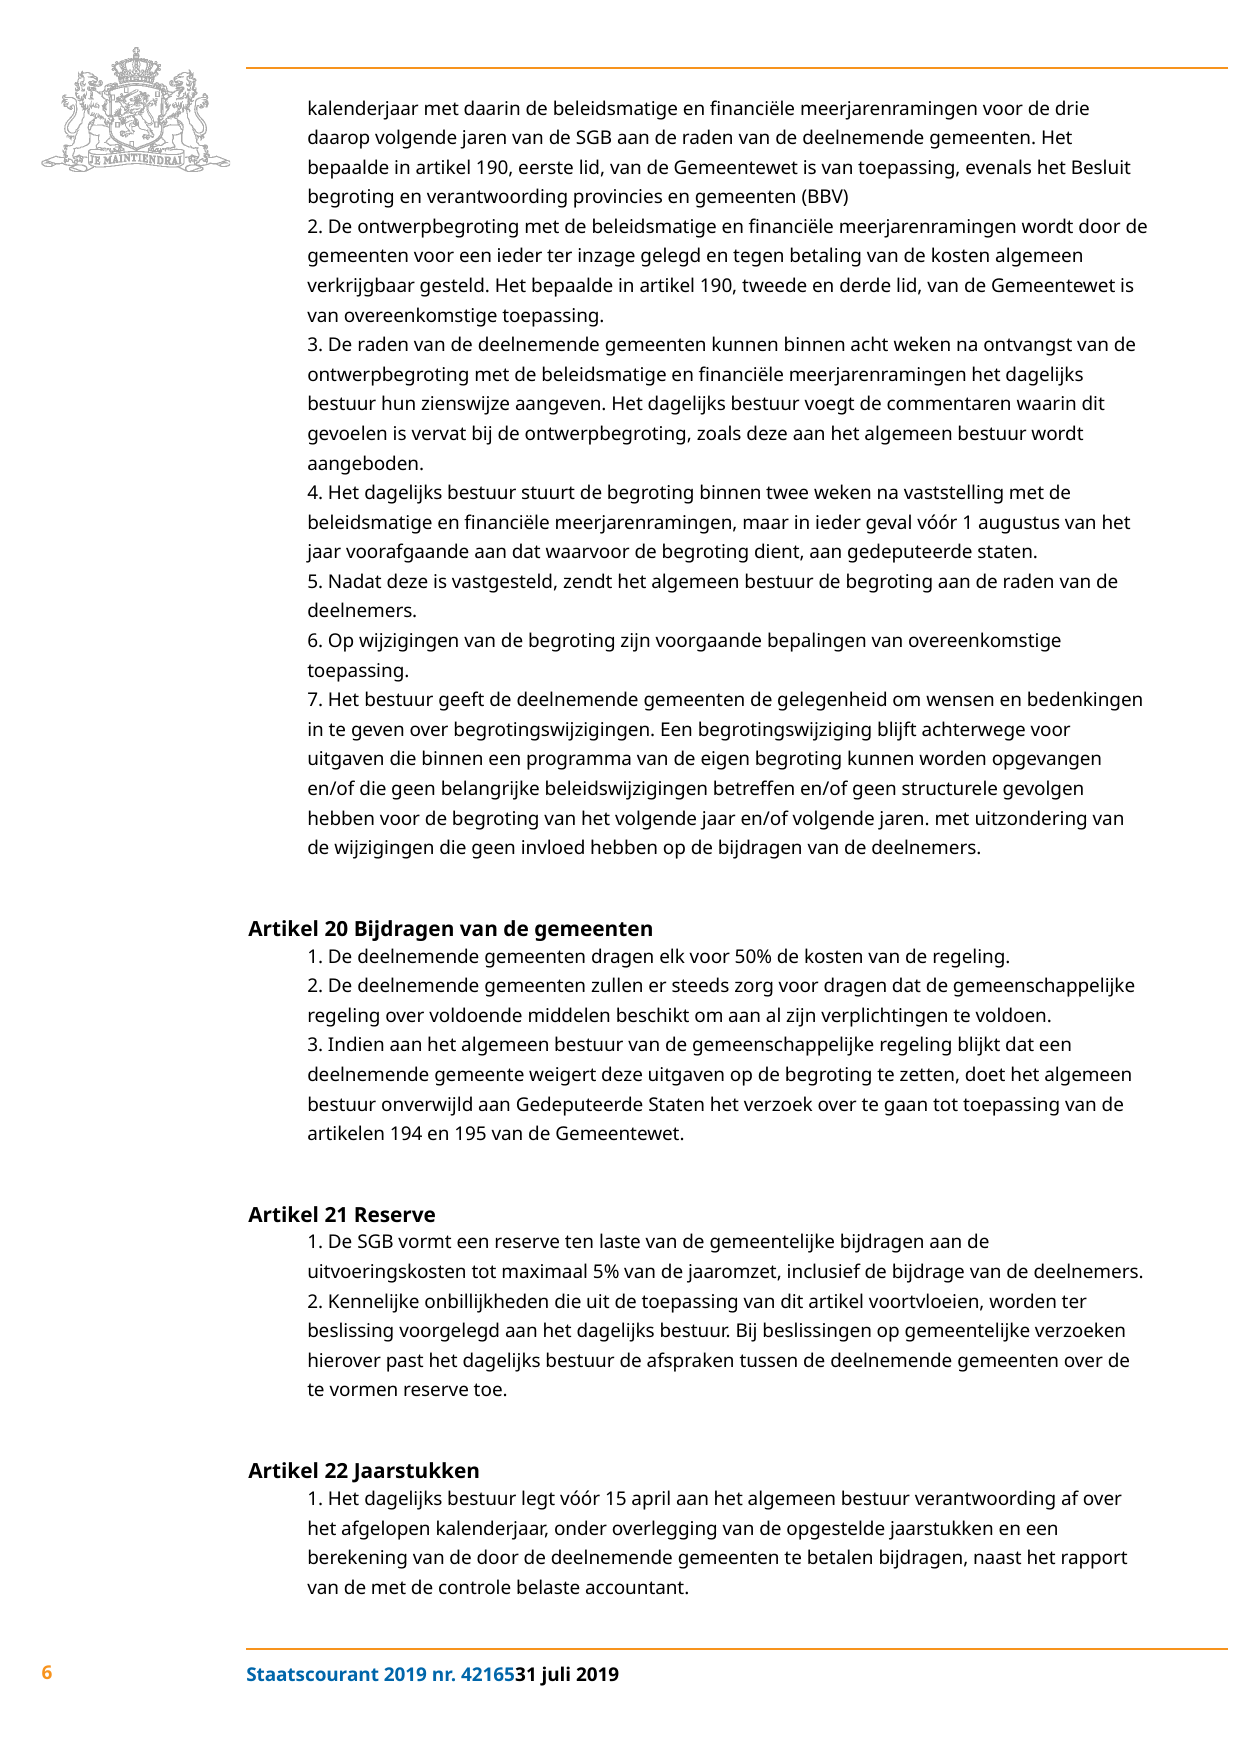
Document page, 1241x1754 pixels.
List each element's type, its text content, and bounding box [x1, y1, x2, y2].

list 7. Het bestuur geeft de deelnemende gemeenten de gelegenheid om wensen en bedenkingen in te geven over begrotingswijzigingen. Een begrotingswijziging blijft achterwege voor uitgaven die binnen een programma van de eigen begroting kunnen worden opgevangen en/of die geen belangrijke beleidswijzigingen betreffen en/of geen structurele gevolgen hebben voor de begroting van het volgende jaar en/of volgende jaren. met uitzondering van de wijzigingen die geen invloed hebben op de bijdragen van de deelnemers. [248, 686, 1152, 860]
text Artikel 22 Jaarstukken [248, 1457, 1152, 1485]
list 4. Het dagelijks bestuur stuurt de begroting binnen twee weken na vaststelling met de beleidsmatige en financiële meerjarenramingen, maar in ieder geval vóór 1 augustus van het jaar voorafgaande aan dat waarvoor de begroting dient, aan gedeputeerde staten. [248, 479, 1152, 564]
list 1. De deelnemende gemeenten dragen elk voor 50% de kosten van de regeling. [248, 943, 1152, 968]
list 6. Op wijzigingen van de begroting zijn voorgaande bepalingen van overeenkomstige toepassing. [248, 627, 1152, 683]
list kalenderjaar met daarin de beleidsmatige en financiële meerjarenramingen voor de drie daarop volgende jaren van de SGB aan de raden van de deelnemende gemeenten. Het bepaalde in artikel 190, eerste lid, van de Gemeentewet is van toepassing, evenals het Besluit begroting en verantwoording provincies en gemeenten (BBV) [248, 95, 1152, 209]
text Artikel 21 Reserve [248, 1200, 1152, 1229]
picture [41, 47, 231, 172]
text Artikel 20 Bijdragen van de gemeenten [248, 914, 1152, 943]
list 5. Nadat deze is vastgesteld, zendt het algemeen bestuur de begroting aan de raden van de deelnemers. [248, 568, 1152, 623]
list 2. Kennelijke onbillijkheden die uit de toepassing van dit artikel voortvloeien, worden ter beslissing voorgelegd aan het dagelijks bestuur. Bij beslissingen op gemeentelijke verzoeken hierover past het dagelijks bestuur de afspraken tussen de deelnemende gemeenten over de te vormen reserve toe. [248, 1288, 1152, 1402]
list 2. De deelnemende gemeenten zullen er steeds zorg voor dragen dat de gemeenschappelijke regeling over voldoende middelen beschikt om aan al zijn verplichtingen te voldoen. [248, 972, 1152, 1028]
list 1. Het dagelijks bestuur legt vóór 15 april aan het algemeen bestuur verantwoording af over het afgelopen kalenderjaar, onder overlegging van de opgestelde jaarstukken en een berekening van de door de deelnemende gemeenten te betalen bijdragen, naast het rapport van de met de controle belaste accountant. [248, 1485, 1152, 1599]
list 1. De SGB vormt een reserve ten laste van de gemeentelijke bijdragen aan de uitvoeringskosten tot maximaal 5% van de jaaromzet, inclusief de bijdrage van de deelnemers. [248, 1229, 1152, 1284]
list 3. Indien aan het algemeen bestuur van de gemeenschappelijke regeling blijkt dat een deelnemende gemeente weigert deze uitgaven op de begroting te zetten, doet het algemeen bestuur onverwijld aan Gedeputeerde Staten het verzoek over te gaan tot toepassing van de artikelen 194 en 195 van de Gemeentewet. [248, 1032, 1152, 1146]
list 2. De ontwerpbegroting met de beleidsmatige en financiële meerjarenramingen wordt door de gemeenten voor een ieder ter inzage gelegd en tegen betaling van de kosten algemeen verkrijgbaar gesteld. Het bepaalde in artikel 190, tweede en derde lid, van de Gemeentewet is van overeenkomstige toepassing. [248, 213, 1152, 328]
list 3. De raden van de deelnemende gemeenten kunnen binnen acht weken na ontvangst van de ontwerpbegroting met de beleidsmatige en financiële meerjarenramingen het dagelijks bestuur hun zienswijze aangeven. Het dagelijks bestuur voegt de commentaren waarin dit gevoelen is vervat bij de ontwerpbegroting, zoals deze aan het algemeen bestuur wordt aangeboden. [248, 331, 1152, 476]
